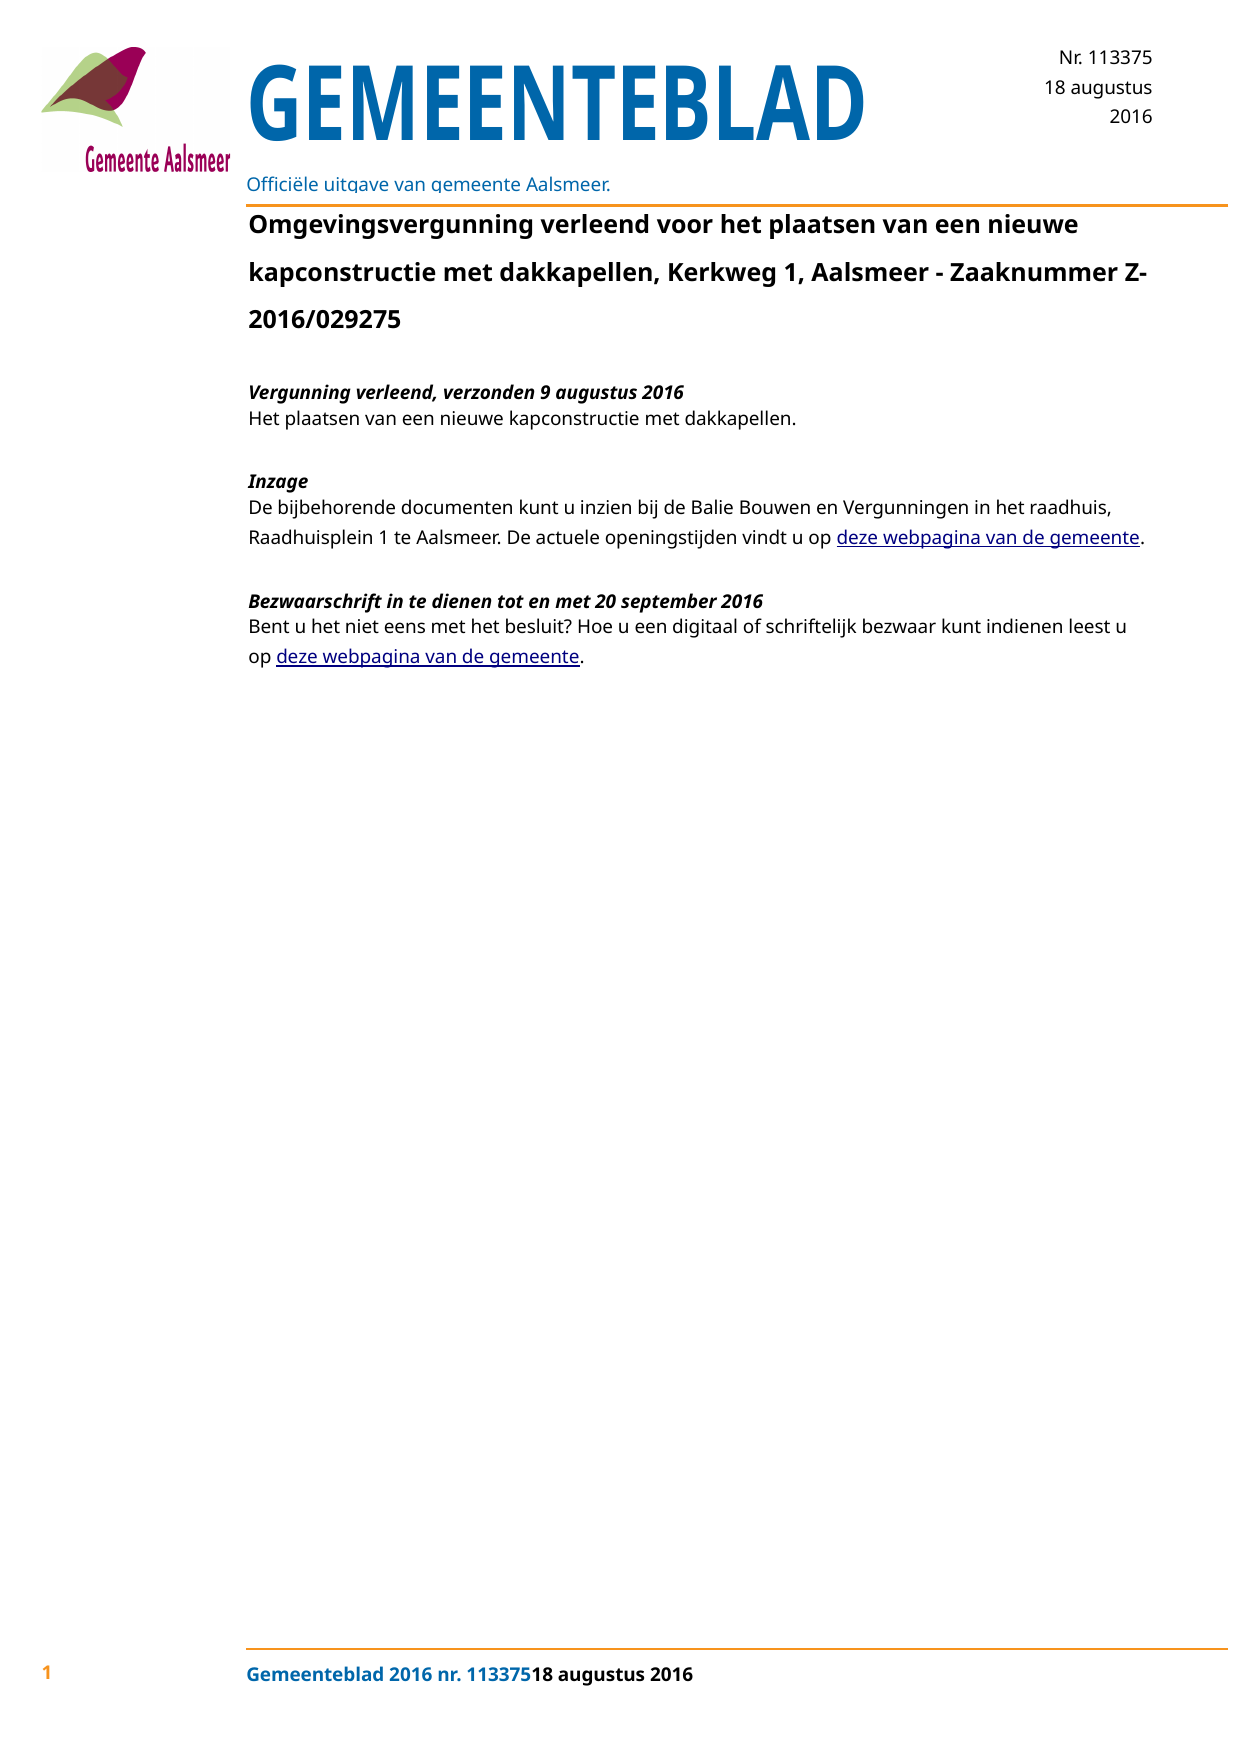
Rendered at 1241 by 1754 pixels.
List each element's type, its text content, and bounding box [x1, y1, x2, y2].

text Vergunning verleend, verzonden 9 augustus 2016 [248, 379, 1152, 405]
text Het plaatsen van een nieuwe kapconstructie met dakkapellen. [248, 405, 1152, 431]
text De bijbehorende documenten kunt u inzien bij de Balie Bouwen en Vergunningen in het raadhuis, Raadhuisplein 1 te Aalsmeer. De actuele openingstijden vindt u op deze webpagina van de gemeente. [248, 494, 1152, 550]
text Inzage [248, 469, 1152, 494]
text Bezwaarschrift in te dienen tot en met 20 september 2016 [248, 588, 1152, 614]
picture [41, 47, 231, 172]
text Bent u het niet eens met het besluit? Hoe u een digitaal of schriftelijk bezwaar kunt indienen leest u op deze webpagina van de gemeente. [248, 614, 1152, 669]
text Omgevingsvergunning verleend voor het plaatsen van een nieuwe kapconstructie met dakkapellen, Kerkweg 1, Aalsmeer - Zaaknummer Z-2016/029275 [248, 207, 1152, 336]
